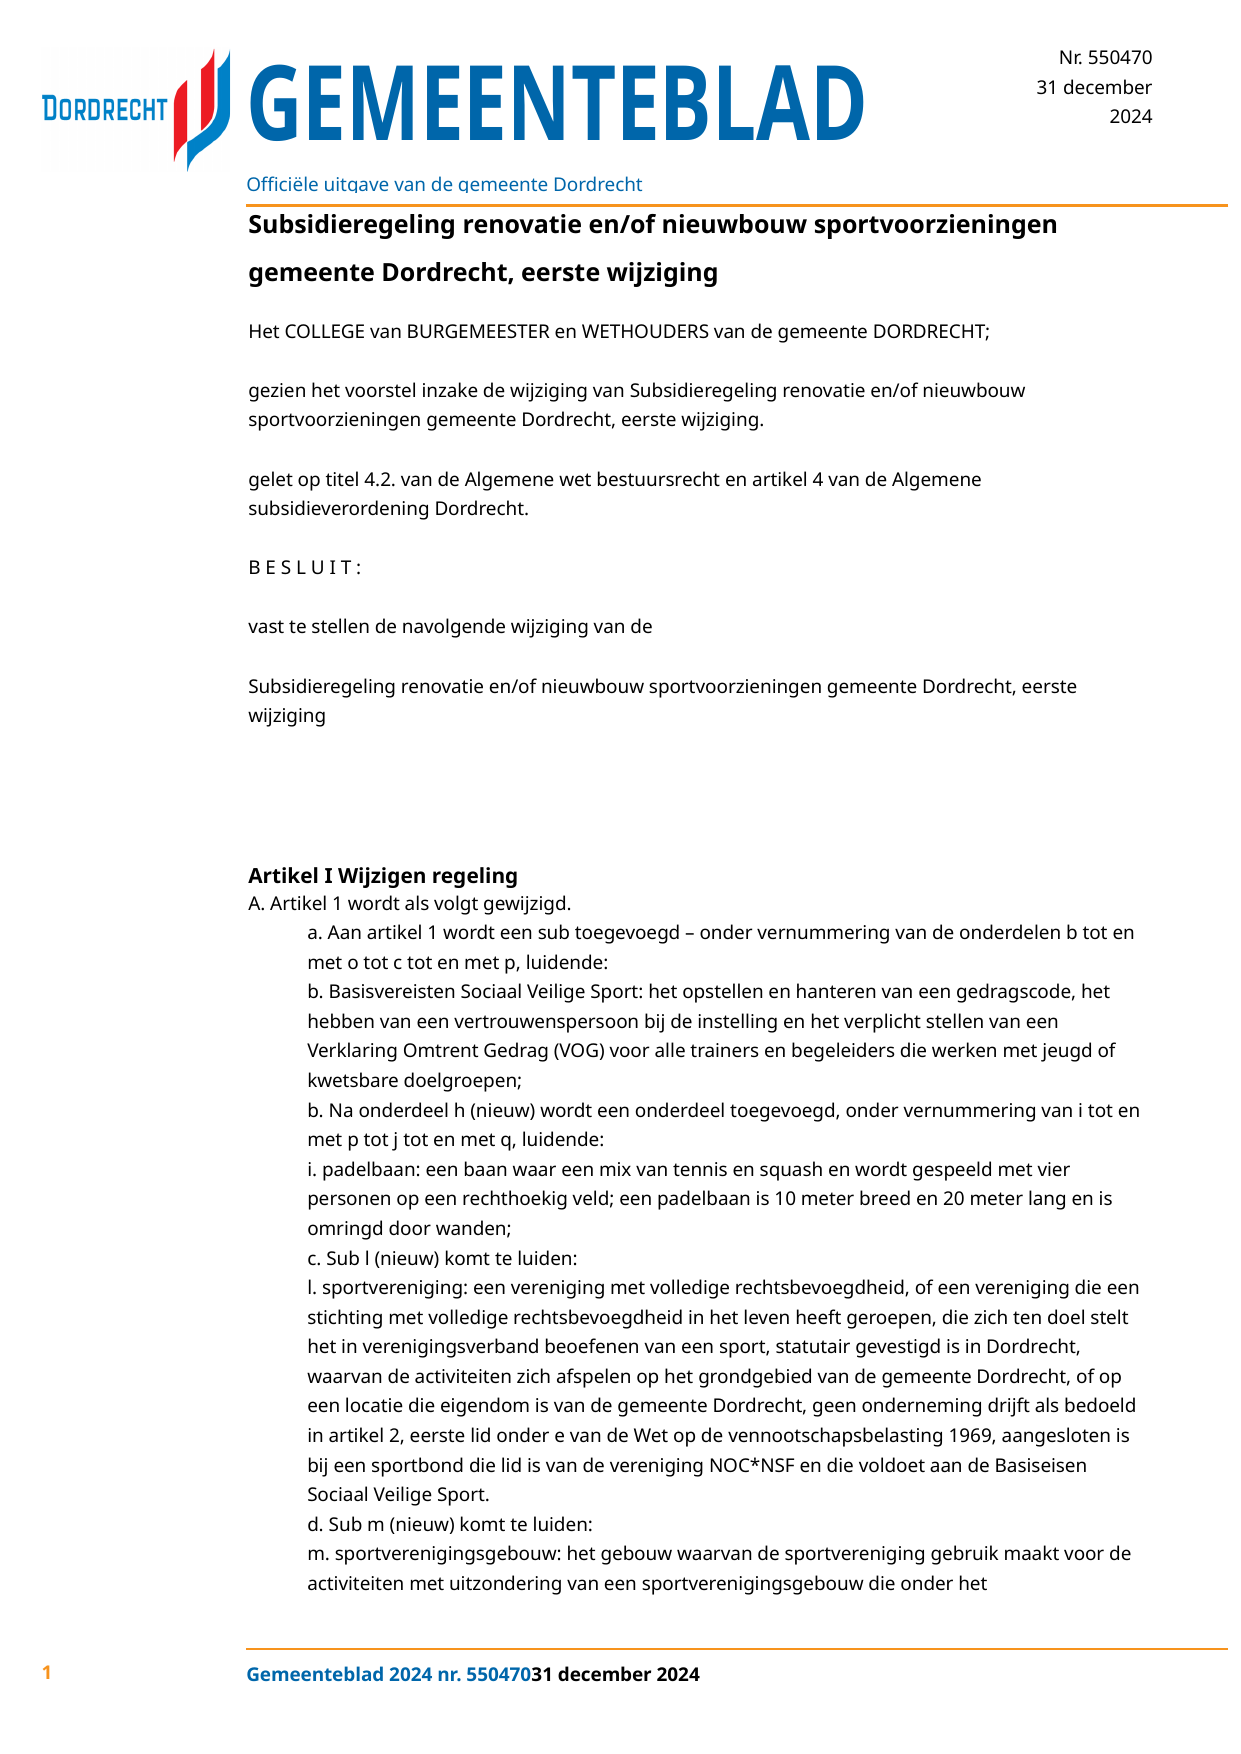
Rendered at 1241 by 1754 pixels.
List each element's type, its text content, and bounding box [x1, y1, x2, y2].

text vast te stellen de navolgende wijziging van de [248, 614, 1152, 639]
list l. sportvereniging: een vereniging met volledige rechtsbevoegdheid, of een vereniging die een stichting met volledige rechtsbevoegdheid in het leven heeft geroepen, die zich ten doel stelt het in verenigingsverband beoefenen van een sport, statutair gevestigd is in Dordrecht, waarvan de activiteiten zich afspelen op het grondgebied van de gemeente Dordrecht, of op een locatie die eigendom is van de gemeente Dordrecht, geen onderneming drijft als bedoeld in artikel 2, eerste lid onder e van de Wet op de vennootschapsbelasting 1969, aangesloten is bij een sportbond die lid is van de vereniging NOC*NSF en die voldoet aan de Basiseisen Sociaal Veilige Sport. [248, 1274, 1152, 1507]
picture [41, 47, 231, 172]
list d. Sub m (nieuw) komt te luiden: [248, 1511, 1152, 1537]
text gelet op titel 4.2. van de Algemene wet bestuursrecht en artikel 4 van de Algemene subsidieverordening Dordrecht. [248, 466, 1152, 521]
list m. sportverenigingsgebouw: het gebouw waarvan de sportvereniging gebruik maakt voor de activiteiten met uitzondering van een sportverenigingsgebouw die onder het [248, 1541, 1152, 1596]
list a. Aan artikel 1 wordt een sub toegevoegd – onder vernummering van de onderdelen b tot en met o tot c tot en met p, luidende: [248, 919, 1152, 975]
list b. Basisvereisten Sociaal Veilige Sport: het opstellen en hanteren van een gedragscode, het hebben van een vertrouwenspersoon bij de instelling en het verplicht stellen van een Verklaring Omtrent Gedrag (VOG) voor alle trainers en begeleiders die werken met jeugd of kwetsbare doelgroepen; [248, 978, 1152, 1093]
text A. Artikel 1 wordt als volgt gewijzigd. [248, 890, 1152, 916]
text Subsidieregeling renovatie en/of nieuwbouw sportvoorzieningen gemeente Dordrecht, eerste wijziging [248, 207, 1152, 288]
list b. Na onderdeel h (nieuw) wordt een onderdeel toegevoegd, onder vernummering van i tot en met p tot j tot en met q, luidende: [248, 1097, 1152, 1152]
text Het COLLEGE van BURGEMEESTER en WETHOUDERS van de gemeente DORDRECHT; [248, 318, 1152, 344]
text Artikel I Wijzigen regeling [248, 861, 1152, 890]
text gezien het voorstel inzake de wijziging van Subsidieregeling renovatie en/of nieuwbouw sportvoorzieningen gemeente Dordrecht, eerste wijziging. [248, 377, 1152, 432]
list c. Sub l (nieuw) komt te luiden: [248, 1245, 1152, 1271]
text B E S L U I T : [248, 554, 1152, 580]
text Subsidieregeling renovatie en/of nieuwbouw sportvoorzieningen gemeente Dordrecht, eerste wijziging [248, 673, 1152, 728]
list i. padelbaan: een baan waar een mix van tennis en squash en wordt gespeeld met vier personen op een rechthoekig veld; een padelbaan is 10 meter breed en 20 meter lang en is omringd door wanden; [248, 1156, 1152, 1241]
